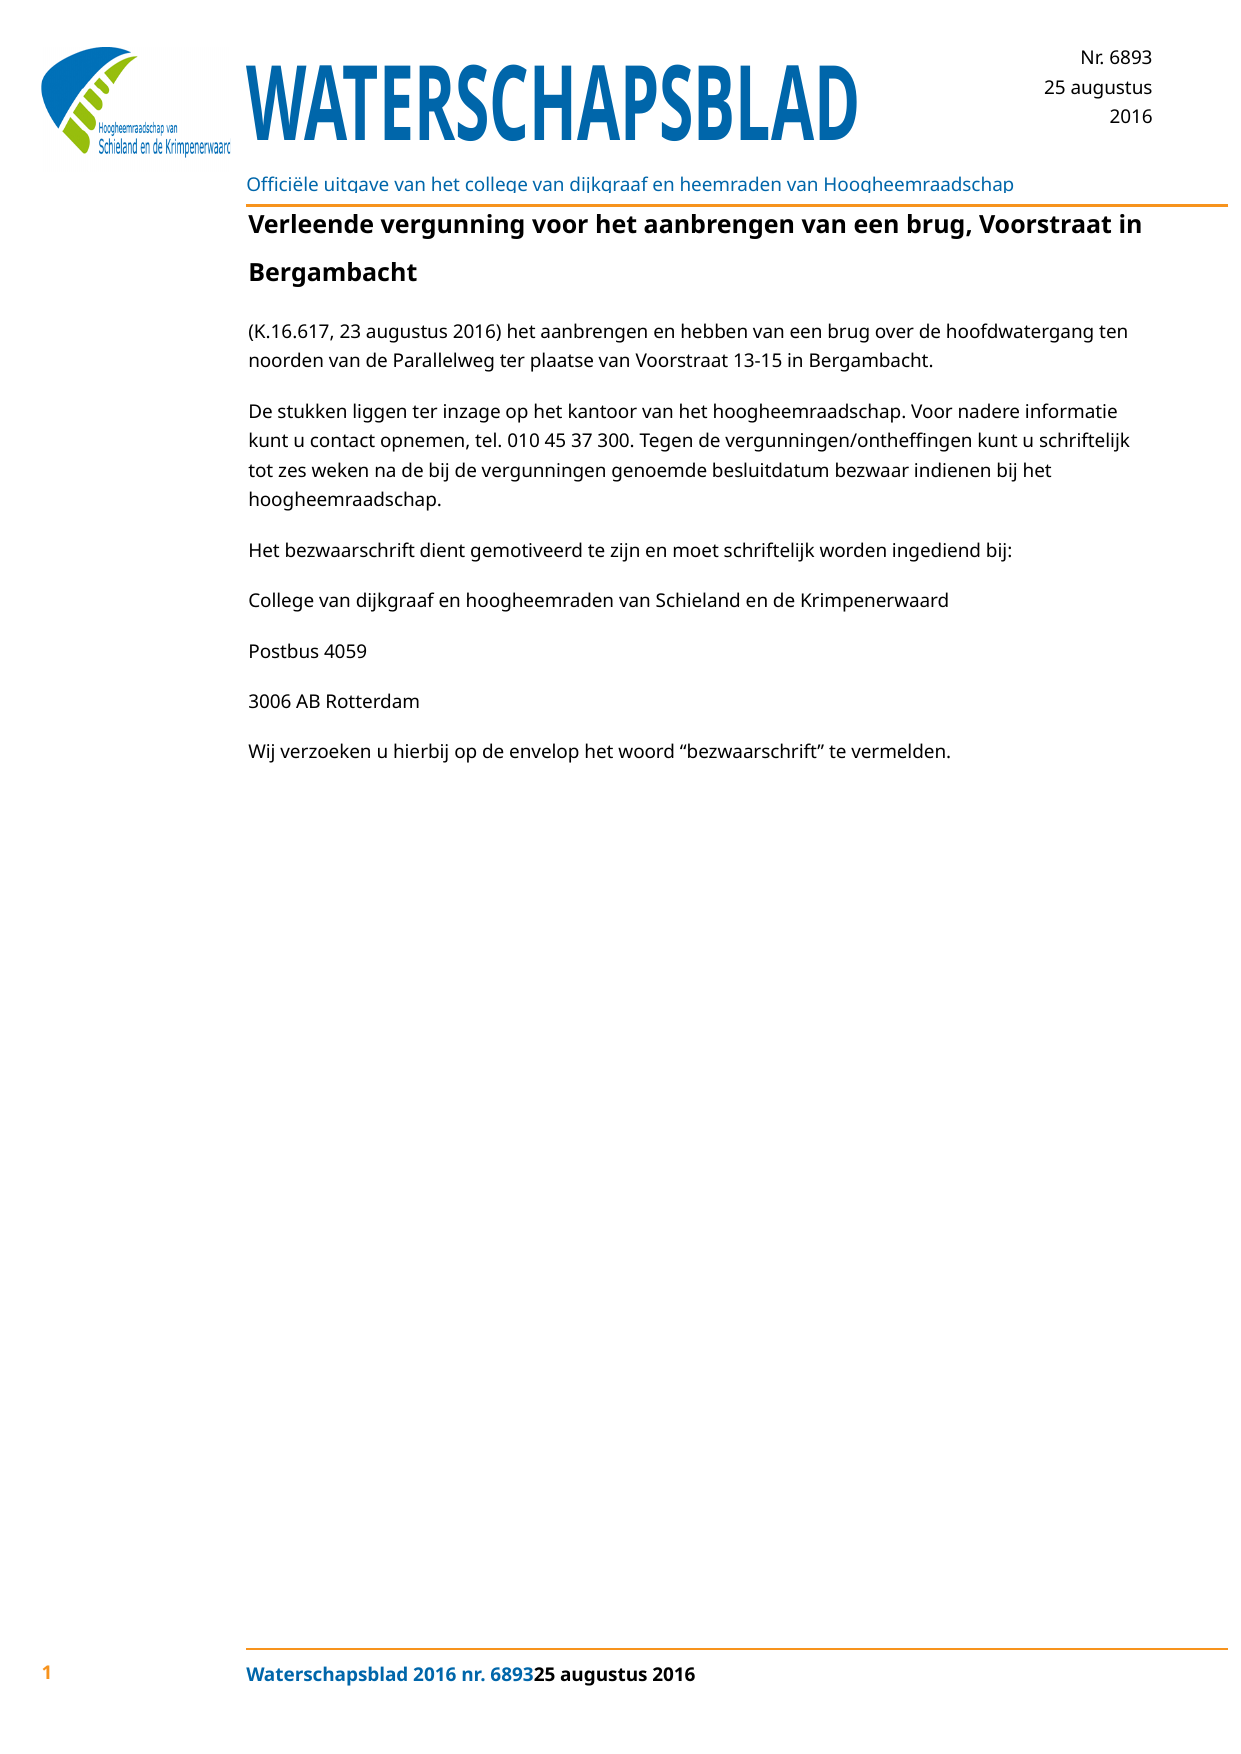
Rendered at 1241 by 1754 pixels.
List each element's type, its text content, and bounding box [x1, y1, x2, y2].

text 3006 AB Rotterdam [248, 688, 1152, 714]
text Postbus 4059 [248, 638, 1152, 664]
text Wij verzoeken u hierbij op de envelop het woord “bezwaarschrift” te vermelden. [248, 739, 1152, 764]
picture [41, 47, 231, 172]
text Het bezwaarschrift dient gemotiveerd te zijn en moet schriftelijk worden ingediend bij: [248, 537, 1152, 563]
text De stukken liggen ter inzage op het kantoor van het hoogheemraadschap. Voor nadere informatie kunt u contact opnemen, tel. 010 45 37 300. Tegen de vergunningen/ontheffingen kunt u schriftelijk tot zes weken na de bij de vergunningen genoemde besluitdatum bezwaar indienen bij het hoogheemraadschap. [248, 398, 1152, 512]
text (K.16.617, 23 augustus 2016) het aanbrengen en hebben van een brug over de hoofdwatergang ten noorden van de Parallelweg ter plaatse van Voorstraat 13-15 in Bergambacht. [248, 318, 1152, 373]
text Verleende vergunning voor het aanbrengen van een brug, Voorstraat in Bergambacht [248, 207, 1152, 288]
text College van dijkgraaf en hoogheemraden van Schieland en de Krimpenerwaard [248, 587, 1152, 613]
